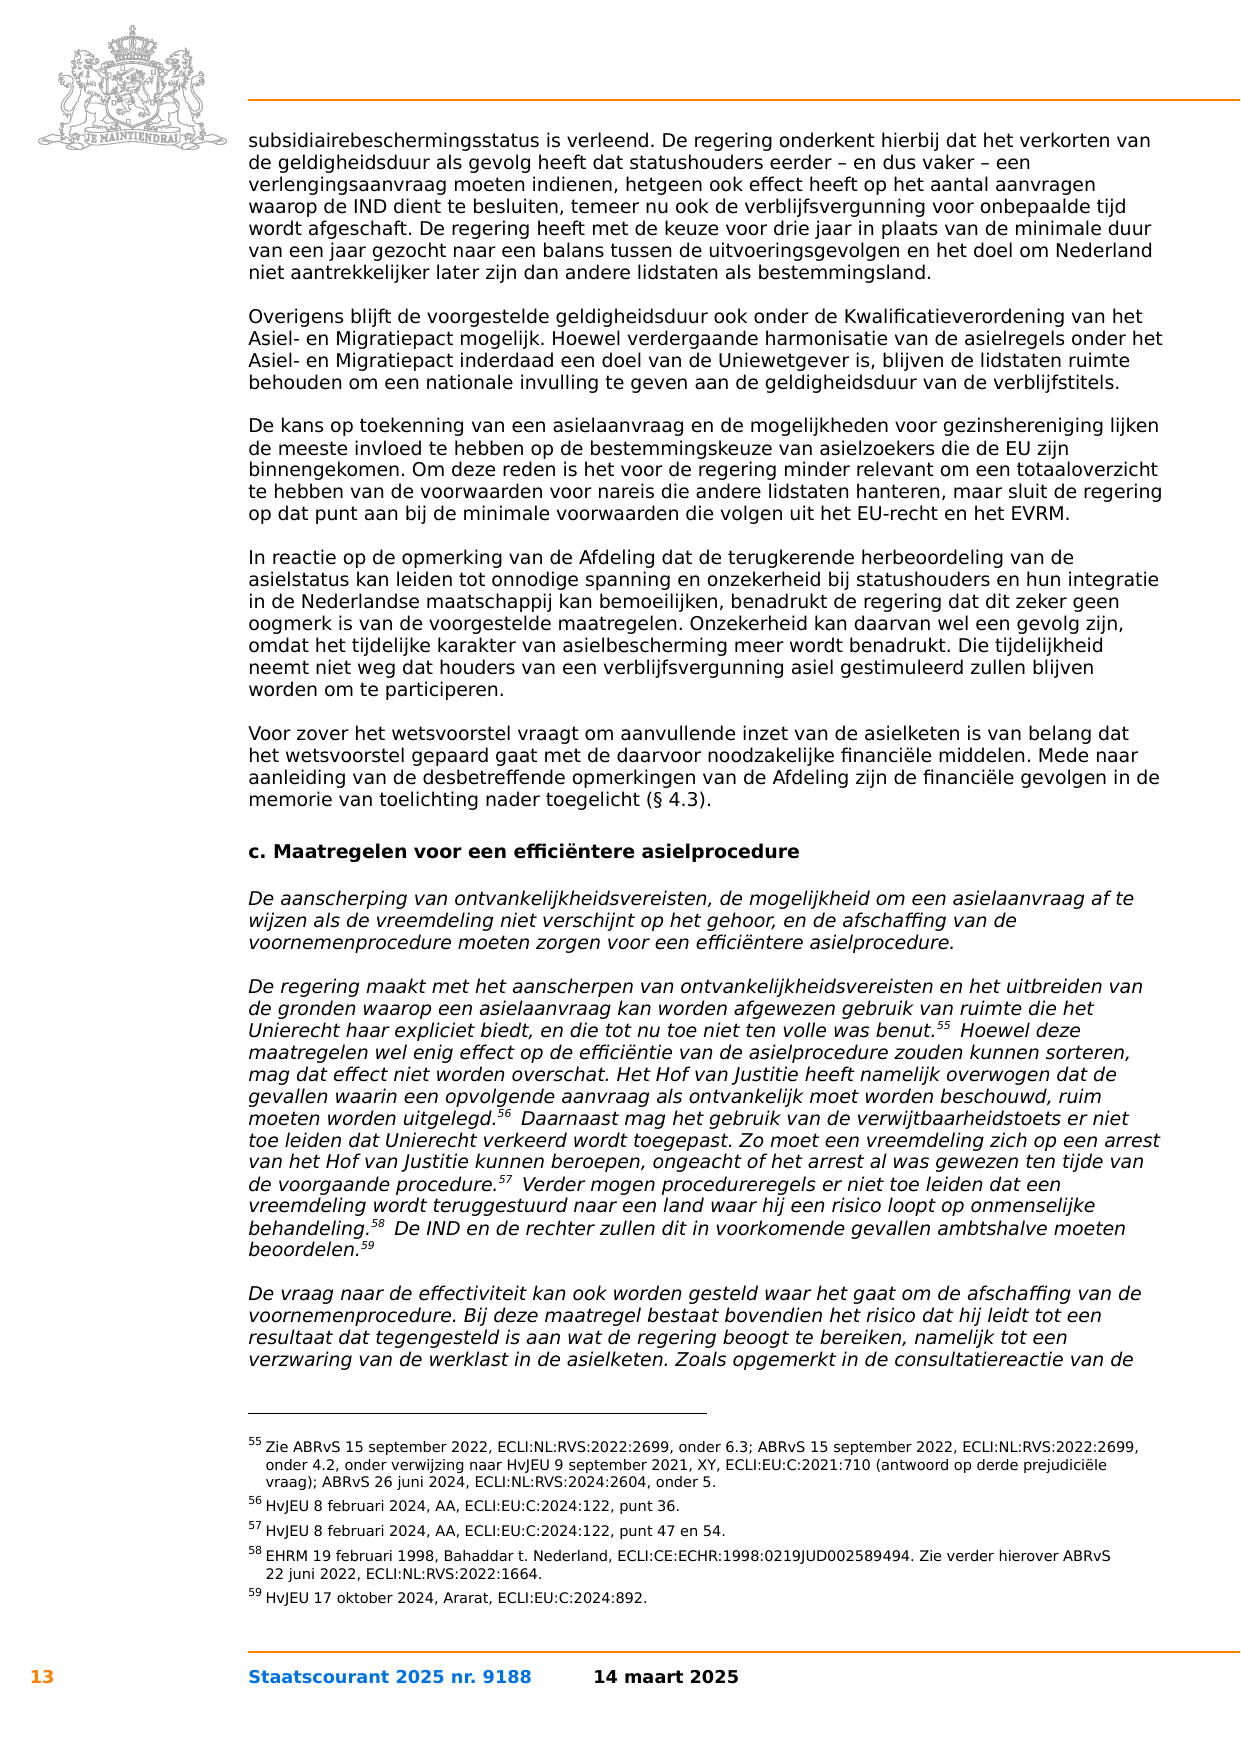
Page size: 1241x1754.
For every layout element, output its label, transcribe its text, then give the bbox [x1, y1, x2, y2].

text HvJEU 8 februari 2024, AA, ECLI:EU:C:2024:122, punt 47 en 54. [248, 1519, 1163, 1541]
subtitle c. Maatregelen voor een efficiëntere asielprocedure [248, 841, 1163, 863]
text EHRM 19 februari 1998, Bahaddar t. Nederland, ECLI:CE:ECHR:1998:0219JUD002589494. Zie verder hierover ABRvS 22 juni 2022, ECLI:NL:RVS:2022:1664. [248, 1544, 1163, 1583]
text De aanscherping van ontvankelijkheidsvereisten, de mogelijkheid om een asielaanvraag af te wijzen als de vreemdeling niet verschijnt op het gehoor, en de afschaffing van de voornemenprocedure moeten zorgen voor een efficiëntere asielprocedure. [248, 888, 1163, 954]
text In reactie op de opmerking van de Afdeling dat de terugkerende herbeoordeling van de asielstatus kan leiden tot onnodige spanning en onzekerheid bij statushouders en hun integratie in de Nederlandse maatschappij kan bemoeilijken, benadrukt de regering dat dit zeker geen oogmerk is van de voorgestelde maatregelen. Onzekerheid kan daarvan wel een gevolg zijn, omdat het tijdelijke karakter van asielbescherming meer wordt benadrukt. Die tijdelijkheid neemt niet weg dat houders van een verblijfsvergunning asiel gestimuleerd zullen blijven worden om te participeren. [248, 547, 1163, 701]
text Voor zover het wetsvoorstel vraagt om aanvullende inzet van de asielketen is van belang dat het wetsvoorstel gepaard gaat met de daarvoor noodzakelijke financiële middelen. Mede naar aanleiding van de desbetreffende opmerkingen van de Afdeling zijn de financiële gevolgen in de memorie van toelichting nader toegelicht (§ 4.3). [248, 723, 1163, 811]
text HvJEU 17 oktober 2024, Ararat, ECLI:EU:C:2024:892. [248, 1586, 1163, 1608]
text HvJEU 8 februari 2024, AA, ECLI:EU:C:2024:122, punt 36. [248, 1494, 1163, 1516]
text subsidiairebeschermingsstatus is verleend. De regering onderkent hierbij dat het verkorten van de geldigheidsduur als gevolg heeft dat statushouders eerder – en dus vaker – een verlengingsaanvraag moeten indienen, hetgeen ook effect heeft op het aantal aanvragen waarop de IND dient te besluiten, temeer nu ook de verblijfsvergunning voor onbepaalde tijd wordt afgeschaft. De regering heeft met de keuze voor drie jaar in plaats van de minimale duur van een jaar gezocht naar een balans tussen de uitvoeringsgevolgen en het doel om Nederland niet aantrekkelijker later zijn dan andere lidstaten als bestemmingsland. [248, 130, 1163, 284]
text Zie ABRvS 15 september 2022, ECLI:NL:RVS:2022:2699, onder 6.3; ABRvS 15 september 2022, ECLI:NL:RVS:2022:2699, onder 4.2, onder verwijzing naar HvJEU 9 september 2021, XY, ECLI:EU:C:2021:710 (antwoord op derde prejudiciële vraag); ABRvS 26 juni 2024, ECLI:NL:RVS:2024:2604, onder 5. [248, 1435, 1163, 1491]
text De kans op toekenning van een asielaanvraag en de mogelijkheden voor gezinshereniging lijken de meeste invloed te hebben op de bestemmingskeuze van asielzoekers die de EU zijn binnengekomen. Om deze reden is het voor de regering minder relevant om een totaaloverzicht te hebben van de voorwaarden voor nareis die andere lidstaten hanteren, maar sluit de regering op dat punt aan bij de minimale voorwaarden die volgen uit het EU-recht en het EVRM. [248, 415, 1163, 525]
text De regering maakt met het aanscherpen van ontvankelijkheidsvereisten en het uitbreiden van de gronden waarop een asielaanvraag kan worden afgewezen gebruik van ruimte die het Unierecht haar expliciet biedt, en die tot nu toe niet ten volle was benut. Hoewel deze maatregelen wel enig effect op de efficiëntie van de asielprocedure zouden kunnen sorteren, mag dat effect niet worden overschat. Het Hof van Justitie heeft namelijk overwogen dat de gevallen waarin een opvolgende aanvraag als ontvankelijk moet worden beschouwd, ruim moeten worden uitgelegd. Daarnaast mag het gebruik van de verwijtbaarheidstoets er niet toe leiden dat Unierecht verkeerd wordt toegepast. Zo moet een vreemdeling zich op een arrest van het Hof van Justitie kunnen beroepen, ongeacht of het arrest al was gewezen ten tijde van de voorgaande procedure. Verder mogen procedureregels er niet toe leiden dat een vreemdeling wordt teruggestuurd naar een land waar hij een risico loopt op onmenselijke behandeling. De IND en de rechter zullen dit in voorkomende gevallen ambtshalve moeten beoordelen. [248, 976, 1163, 1261]
picture [38, 25, 227, 150]
text Overigens blijft de voorgestelde geldigheidsduur ook onder de Kwalificatieverordening van het Asiel- en Migratiepact mogelijk. Hoewel verdergaande harmonisatie van de asielregels onder het Asiel- en Migratiepact inderdaad een doel van de Uniewetgever is, blijven de lidstaten ruimte behouden om een nationale invulling te geven aan de geldigheidsduur van de verblijfstitels. [248, 306, 1163, 393]
text De vraag naar de effectiviteit kan ook worden gesteld waar het gaat om de afschaffing van de voornemenprocedure. Bij deze maatregel bestaat bovendien het risico dat hij leidt tot een resultaat dat tegengesteld is aan wat de regering beoogt te bereiken, namelijk tot een verzwaring van de werklast in de asielketen. Zoals opgemerkt in de consultatiereactie van de [248, 1283, 1163, 1371]
